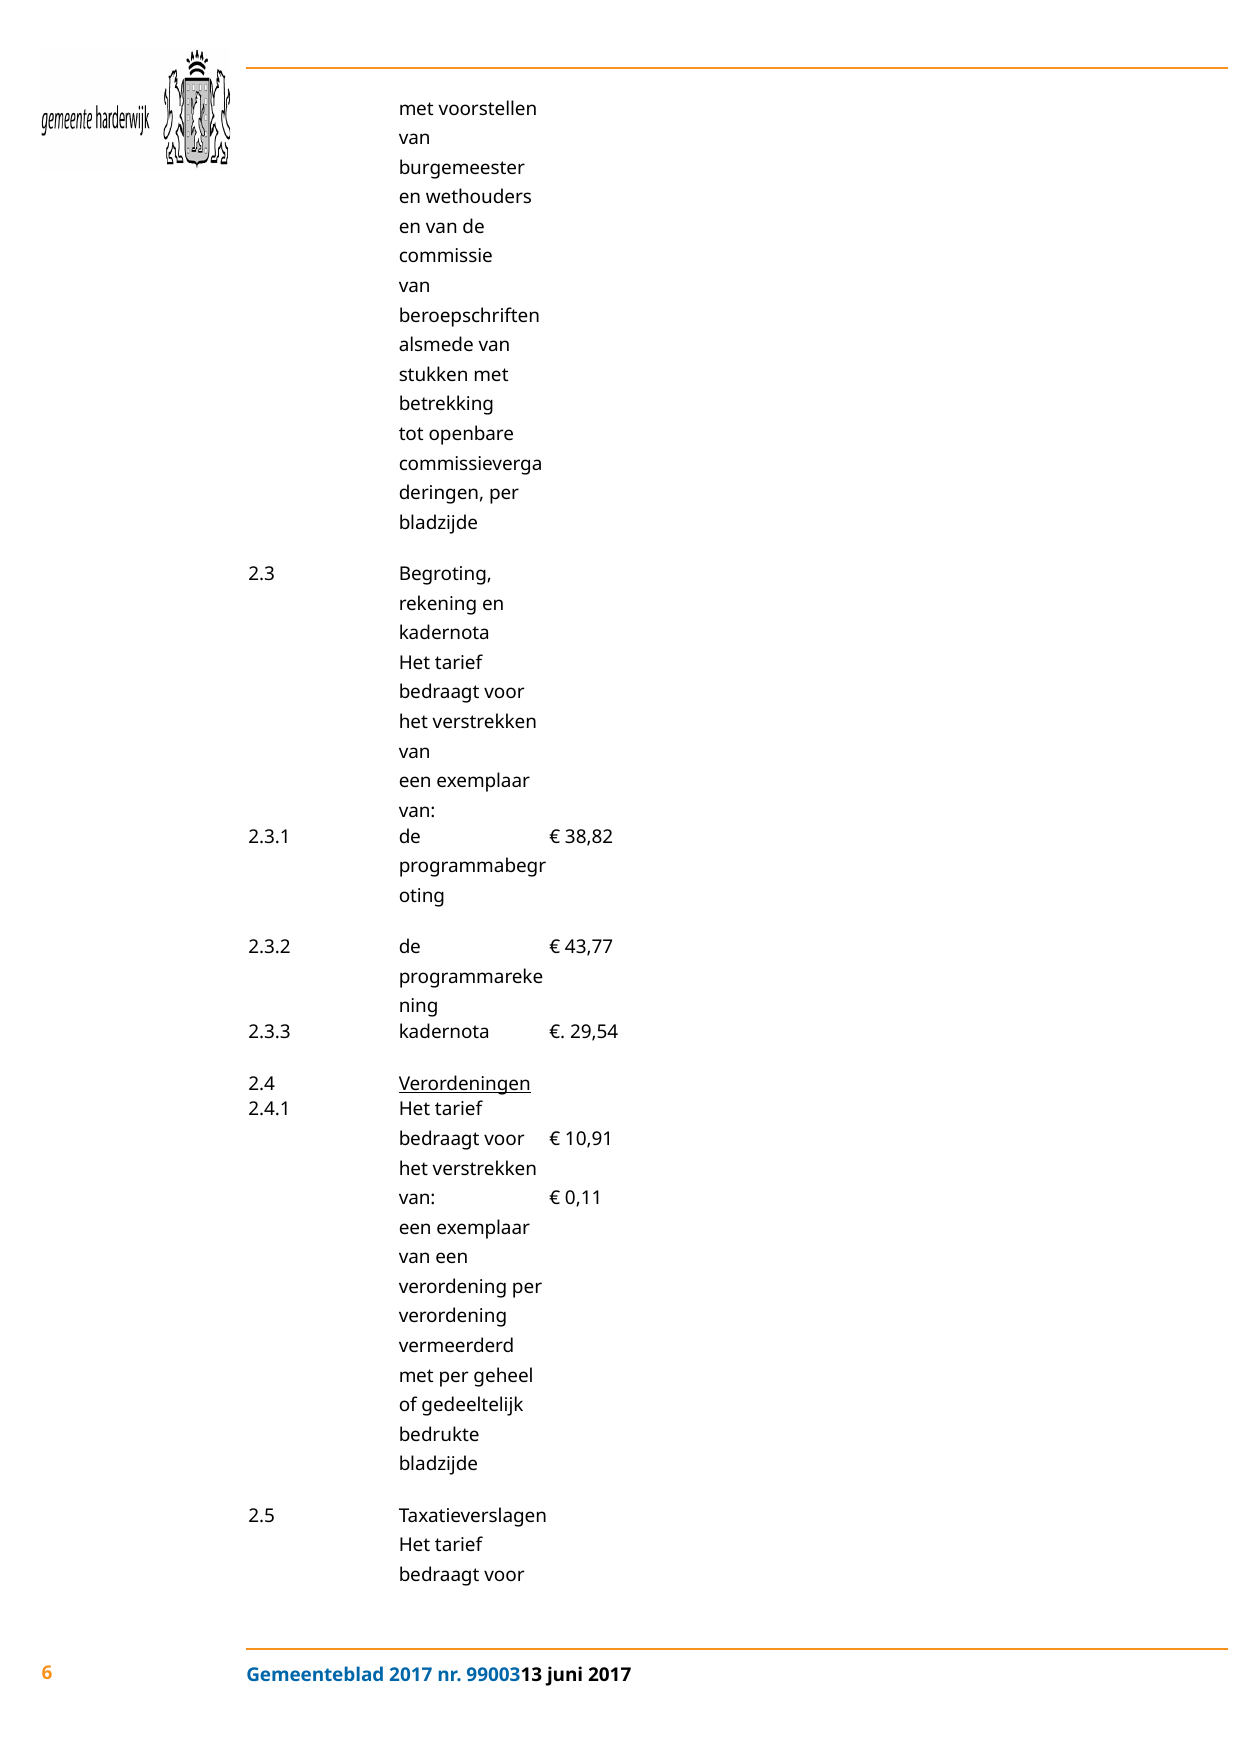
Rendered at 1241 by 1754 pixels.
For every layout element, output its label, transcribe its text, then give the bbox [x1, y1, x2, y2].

table_cell kadernota [399, 1018, 549, 1044]
table_cell 2.4.1 [248, 1096, 398, 1476]
picture [41, 47, 231, 172]
table_cell [399, 908, 549, 933]
table_cell [549, 1070, 700, 1096]
table_cell de programmabegroting [399, 823, 549, 908]
table_cell 2.3.1 [248, 823, 398, 908]
table_cell de programmarekening [399, 934, 549, 1018]
table_cell 2.5 [248, 1502, 398, 1587]
table_cell €. 29,54 [549, 1018, 700, 1044]
table_cell € 38,82 [549, 823, 700, 908]
table_cell [549, 1502, 700, 1587]
table_cell [549, 560, 700, 823]
table_cell [549, 1044, 700, 1070]
table_cell Het tarief bedraagt voor het verstrekken van: een exemplaar van een verordening per verordening vermeerderd met per geheel of gedeeltelijk bedrukte bladzijde [399, 1096, 549, 1476]
table_cell 2.3.2 [248, 934, 398, 1018]
table_cell met voorstellen van burgemeester en wethouders en van de commissie van beroepschriften alsmede van stukken met betrekking tot openbare commissievergaderingen, per bladzijde [399, 95, 549, 535]
table_cell Begroting, rekening en kadernota Het tarief bedraagt voor het verstrekken van een exemplaar van: [399, 560, 549, 823]
table_cell [248, 95, 398, 535]
table_cell Taxatieverslagen Het tarief bedraagt voor [399, 1502, 549, 1587]
table_cell [399, 535, 549, 560]
table_cell [549, 535, 700, 560]
table_cell [549, 1476, 700, 1502]
table_cell [248, 1476, 398, 1502]
table_cell Verordeningen [399, 1070, 549, 1096]
table_cell 2.4 [248, 1070, 398, 1096]
table_cell [399, 1044, 549, 1070]
table_cell [248, 908, 398, 933]
table_cell [549, 908, 700, 933]
table_cell [248, 535, 398, 560]
table_cell 2.3.3 [248, 1018, 398, 1044]
table_cell 2.3 [248, 560, 398, 823]
table_cell [248, 1044, 398, 1070]
table_cell [399, 1476, 549, 1502]
table_cell [549, 95, 700, 535]
table_cell € 43,77 [549, 934, 700, 1018]
table_cell € 10,91 € 0,11 [549, 1096, 700, 1476]
